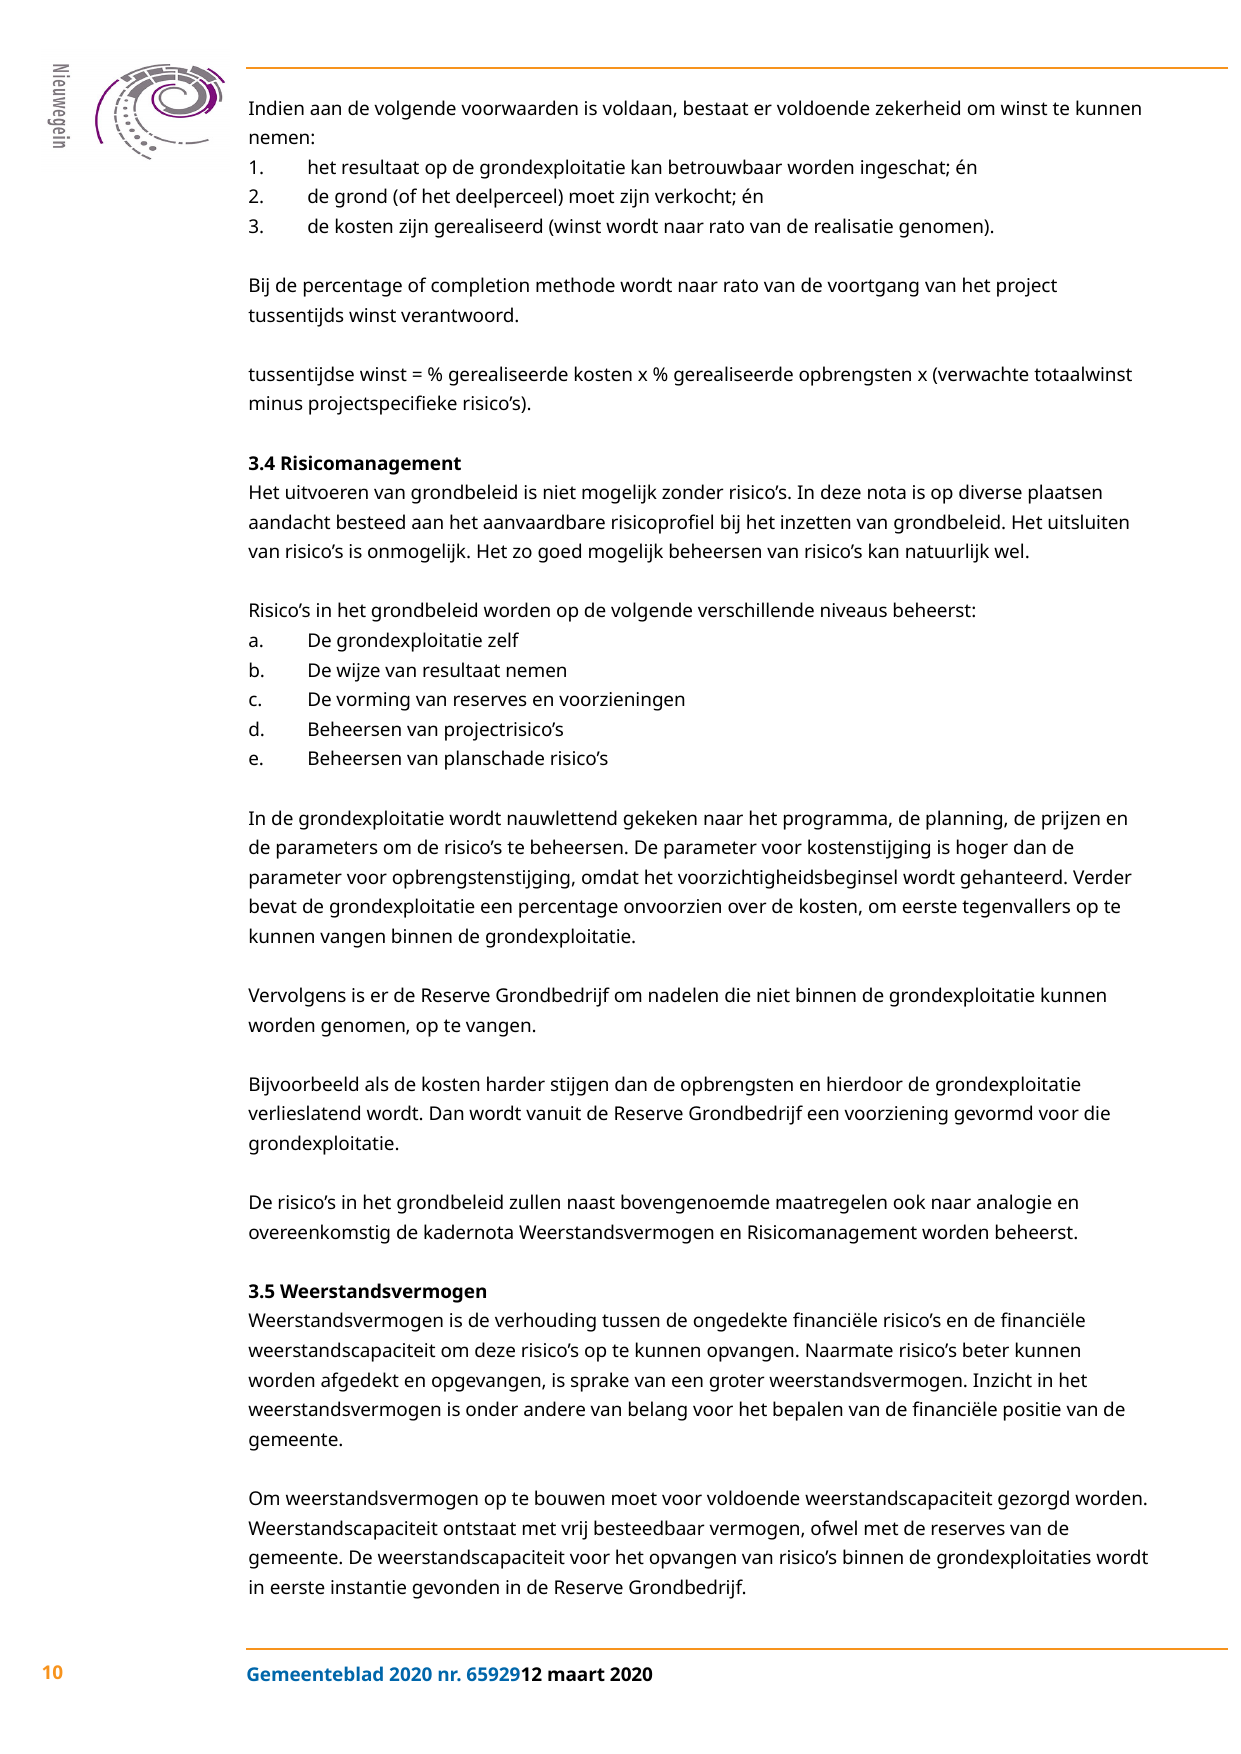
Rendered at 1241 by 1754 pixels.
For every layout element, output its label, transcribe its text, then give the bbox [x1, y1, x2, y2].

text Vervolgens is er de Reserve Grondbedrijf om nadelen die niet binnen de grondexploitatie kunnen worden genomen, op te vangen. [248, 982, 1152, 1038]
text Bijvoorbeeld als de kosten harder stijgen dan de opbrengsten en hierdoor de grondexploitatie verlieslatend wordt. Dan wordt vanuit de Reserve Grondbedrijf een voorziening gevormd voor die grondexploitatie. [248, 1071, 1152, 1156]
list de grond (of het deelperceel) moet zijn verkocht; én [248, 183, 1152, 209]
text Risico’s in het grondbeleid worden op de volgende verschillende niveaus beheerst: [248, 598, 1152, 623]
picture [41, 47, 231, 172]
text In de grondexploitatie wordt nauwlettend gekeken naar het programma, de planning, de prijzen en de parameters om de risico’s te beheersen. De parameter voor kostenstijging is hoger dan de parameter voor opbrengstenstijging, omdat het voorzichtigheidsbeginsel wordt gehanteerd. Verder bevat de grondexploitatie een percentage onvoorzien over de kosten, om eerste tegenvallers op te kunnen vangen binnen de grondexploitatie. [248, 805, 1152, 949]
text Het uitvoeren van grondbeleid is niet mogelijk zonder risico’s. In deze nota is op diverse plaatsen aandacht besteed aan het aanvaardbare risicoprofiel bij het inzetten van grondbeleid. Het uitsluiten van risico’s is onmogelijk. Het zo goed mogelijk beheersen van risico’s kan natuurlijk wel. [248, 479, 1152, 564]
text De risico’s in het grondbeleid zullen naast bovengenoemde maatregelen ook naar analogie en overeenkomstig de kadernota Weerstandsvermogen en Risicomanagement worden beheerst. [248, 1189, 1152, 1245]
list De grondexploitatie zelf [248, 627, 1152, 653]
list De wijze van resultaat nemen [248, 657, 1152, 683]
text Indien aan de volgende voorwaarden is voldaan, bestaat er voldoende zekerheid om winst te kunnen nemen: [248, 95, 1152, 150]
list de kosten zijn gerealiseerd (winst wordt naar rato van de realisatie genomen). [248, 213, 1152, 239]
list Beheersen van projectrisico’s [248, 716, 1152, 742]
list Beheersen van planschade risico’s [248, 746, 1152, 771]
text Bij de percentage of completion methode wordt naar rato van de voortgang van het project tussentijds winst verantwoord. [248, 272, 1152, 328]
text 3.5 Weerstandsvermogen [248, 1278, 1152, 1304]
text Om weerstandsvermogen op te bouwen moet voor voldoende weerstandscapaciteit gezorgd worden. Weerstandscapaciteit ontstaat met vrij besteedbaar vermogen, ofwel met de reserves van de gemeente. De weerstandscapaciteit voor het opvangen van risico’s binnen de grondexploitaties wordt in eerste instantie gevonden in de Reserve Grondbedrijf. [248, 1485, 1152, 1600]
text tussentijdse winst = % gerealiseerde kosten x % gerealiseerde opbrengsten x (verwachte totaalwinst minus projectspecifieke risico’s). [248, 361, 1152, 416]
list De vorming van reserves en voorzieningen [248, 686, 1152, 712]
text 3.4 Risicomanagement [248, 450, 1152, 476]
text Weerstandsvermogen is de verhouding tussen de ongedekte financiële risico’s en de financiële weerstandscapaciteit om deze risico’s op te kunnen opvangen. Naarmate risico’s beter kunnen worden afgedekt en opgevangen, is sprake van een groter weerstandsvermogen. Inzicht in het weerstandsvermogen is onder andere van belang voor het bepalen van de financiële positie van de gemeente. [248, 1308, 1152, 1452]
list het resultaat op de grondexploitatie kan betrouwbaar worden ingeschat; én [248, 154, 1152, 180]
